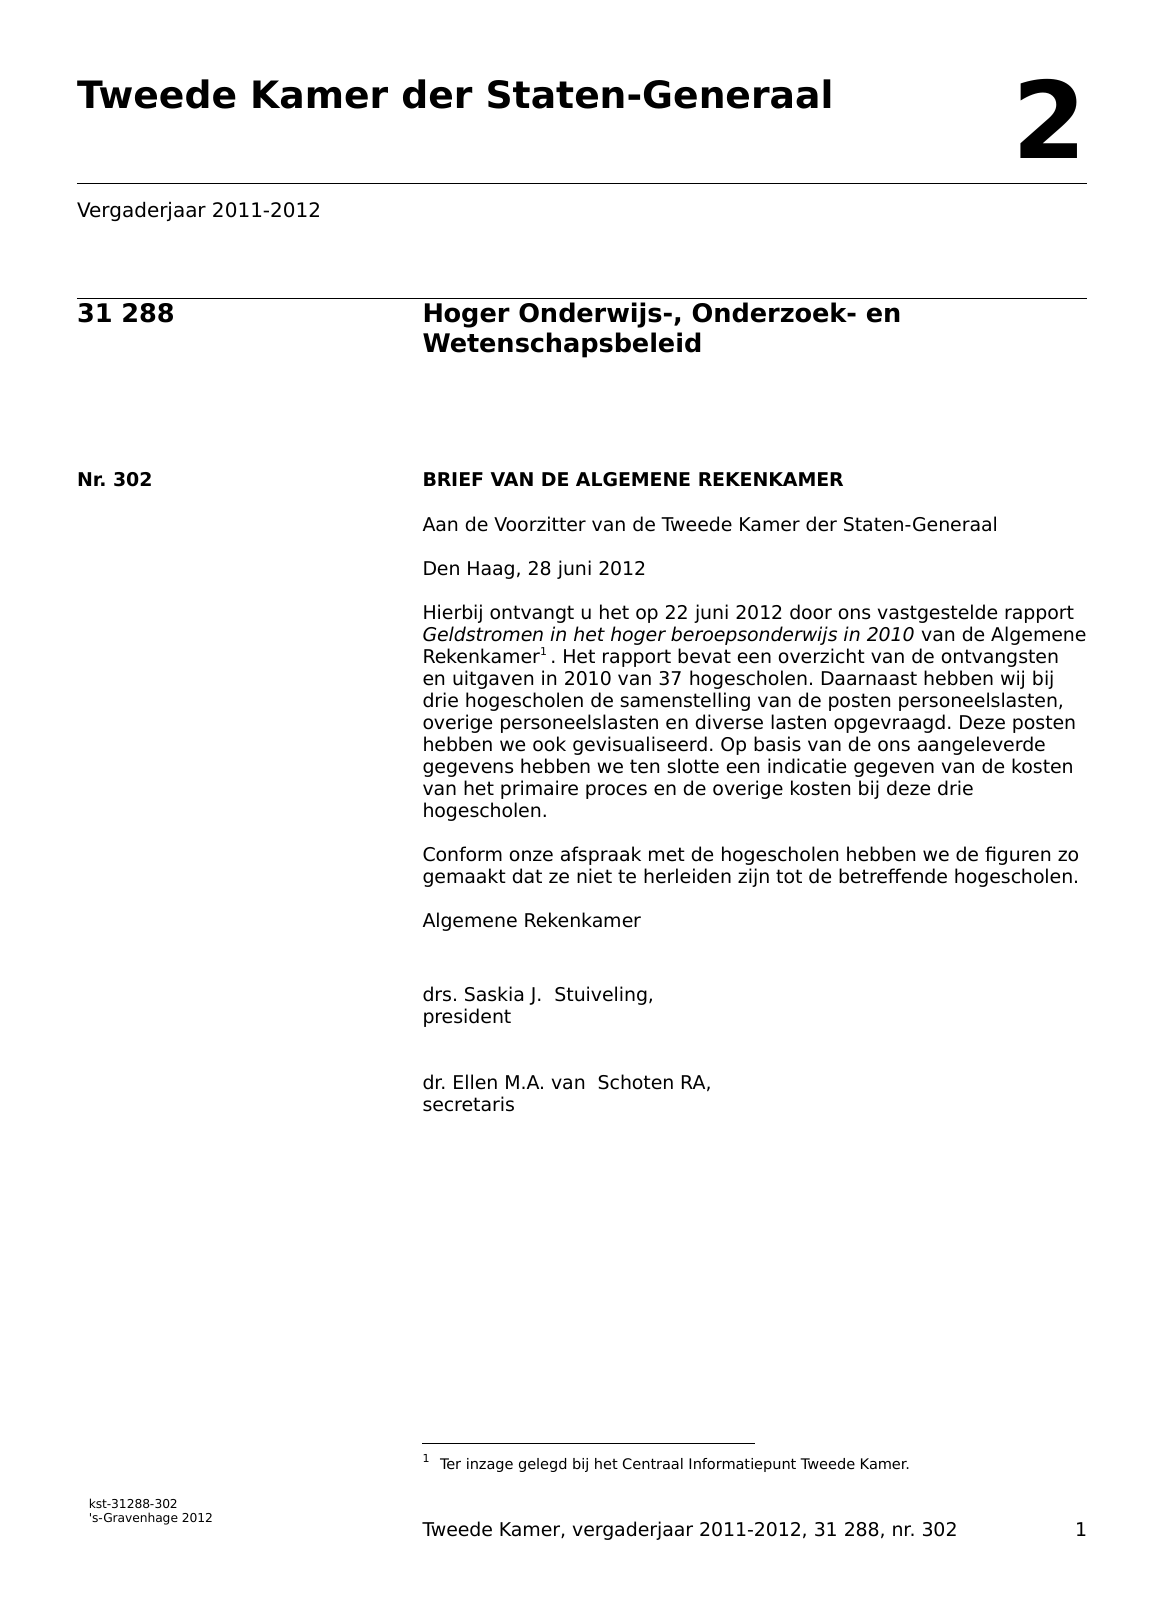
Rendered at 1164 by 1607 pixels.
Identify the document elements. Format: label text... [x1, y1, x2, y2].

text kst-31288-302 [88, 1497, 323, 1511]
table_cell Vergaderjaar 2011-2012 [77, 184, 1087, 298]
table_header 2 [886, 59, 1087, 183]
text Aan de Voorzitter van de Tweede Kamer der Staten-Generaal [422, 513, 1087, 536]
text drs. Saskia J. Stuiveling, president [422, 962, 1087, 1028]
subtitle 31 288 Hoger Onderwijs-, Onderzoek- en Wetenschapsbeleid [77, 299, 1087, 358]
subtitle Nr. 302 BRIEF VAN DE ALGEMENE REKENKAMER [77, 469, 1087, 491]
text Ter inzage gelegd bij het Centraal Informatiepunt Tweede Kamer. [422, 1452, 1087, 1474]
text Conform onze afspraak met de hogescholen hebben we de figuren zo gemaakt dat ze niet te herleiden zijn tot de betreffende hogescholen. [422, 844, 1087, 888]
text dr. Ellen M.A. van Schoten RA, secretaris [422, 1050, 1087, 1116]
text Hierbij ontvangt u het op 22 juni 2012 door ons vastgestelde rapport Geldstromen in het hoger beroepsonderwijs in 2010 van de Algemene Rekenkamer. Het rapport bevat een overzicht van de ontvangsten en uitgaven in 2010 van 37 hogescholen. Daarnaast hebben wij bij drie hogescholen de samenstelling van de posten personeelslasten, overige personeelslasten en diverse lasten opgevraagd. Deze posten hebben we ook gevisualiseerd. Op basis van de ons aangeleverde gegevens hebben we ten slotte een indicatie gegeven van de kosten van het primaire proces en de overige kosten bij deze drie hogescholen. [422, 602, 1087, 822]
table_header Tweede Kamer der Staten-Generaal [77, 59, 886, 183]
text 's-Gravenhage 2012 [88, 1511, 323, 1525]
text Den Haag, 28 juni 2012 [422, 558, 1087, 580]
text Algemene Rekenkamer [422, 910, 1087, 932]
